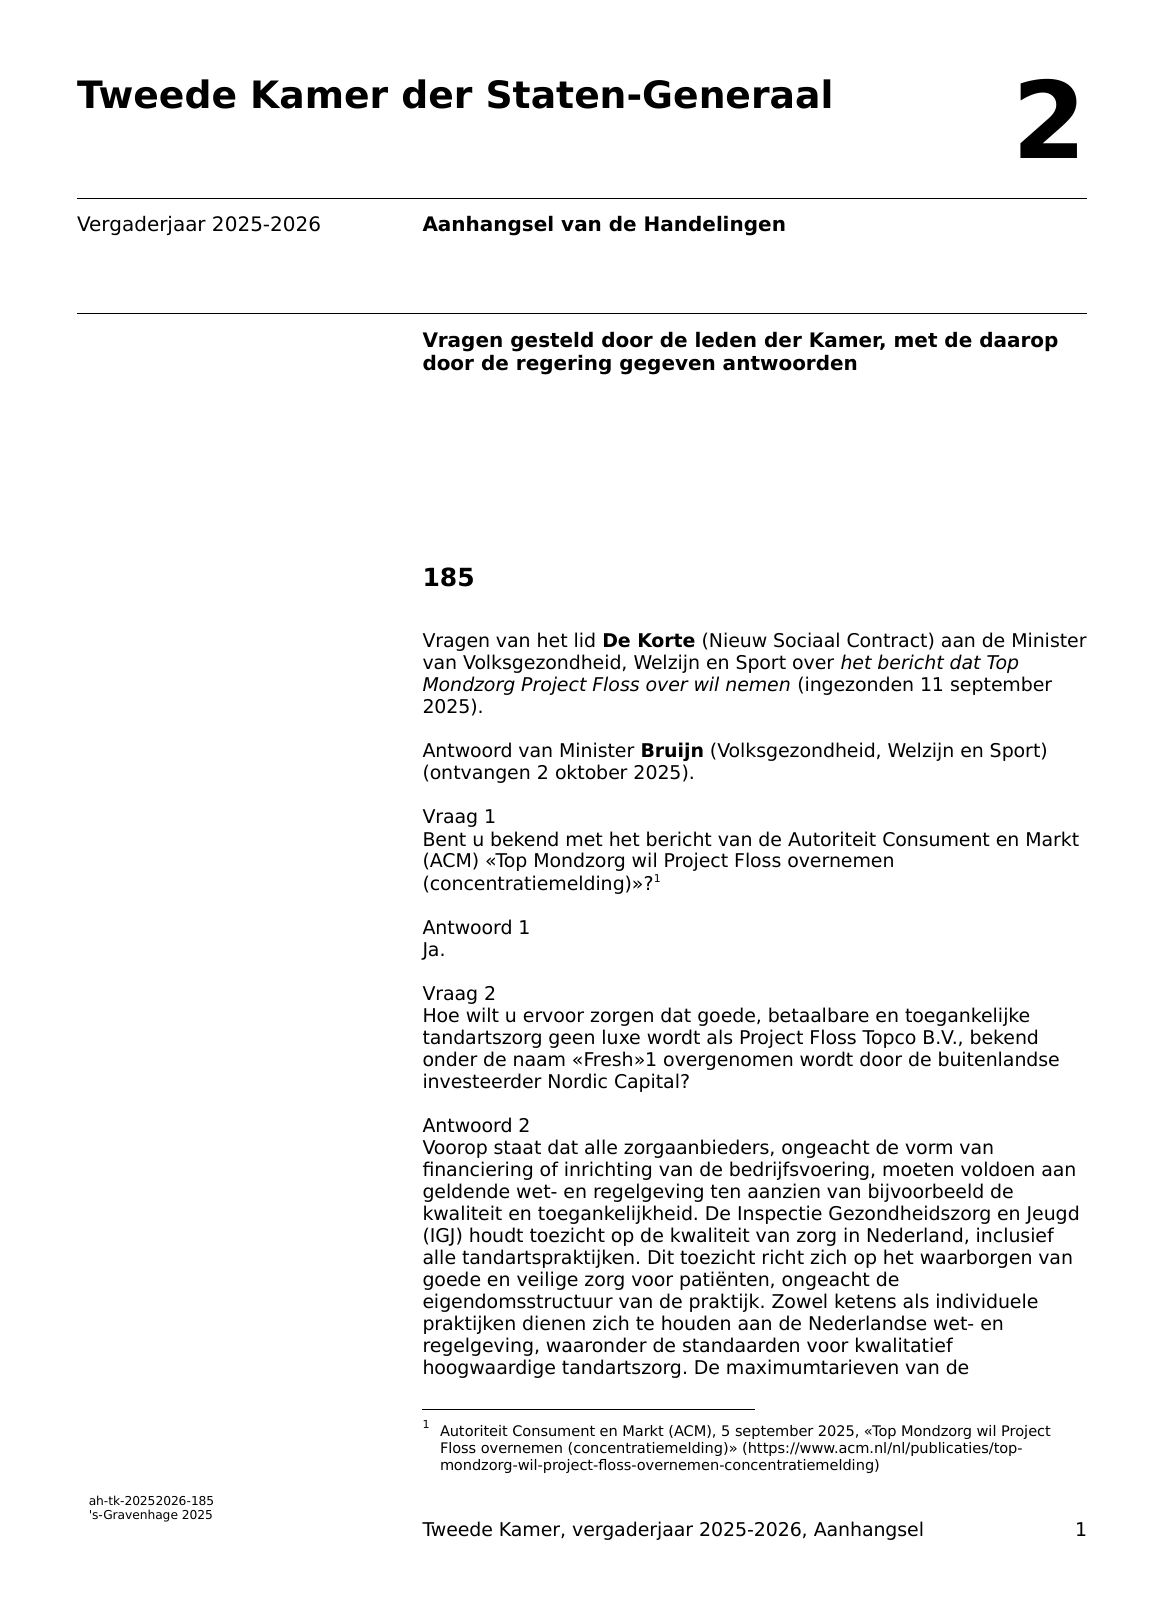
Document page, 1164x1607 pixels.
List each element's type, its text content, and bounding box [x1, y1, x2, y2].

table_header Tweede Kamer der Staten-Generaal [77, 59, 886, 198]
table_cell Vragen gesteld door de leden der Kamer, met de daarop door de regering gegeven antwoorden [422, 314, 1087, 375]
text 185 [422, 563, 1087, 592]
text Antwoord 1 [422, 917, 1087, 938]
text Bent u bekend met het bericht van de Autoriteit Consument en Markt (ACM) «Top Mondzorg wil Project Floss overnemen (concentratiemelding)»? [422, 828, 1087, 894]
table_header 2 [886, 59, 1087, 198]
text Vragen van het lid De Korte (Nieuw Sociaal Contract) aan de Minister van Volksgezondheid, Welzijn en Sport over het bericht dat Top Mondzorg Project Floss over wil nemen (ingezonden 11 september 2025). [422, 630, 1087, 718]
text Autoriteit Consument en Markt (ACM), 5 september 2025, «Top Mondzorg wil Project Floss overnemen (concentratiemelding)» (https://www.acm.nl/nl/publicaties/top-mondzorg-wil-project-floss-overnemen-concentratiemelding) [422, 1418, 1087, 1474]
text Vraag 1 [422, 806, 1087, 828]
text Antwoord 2 [422, 1115, 1087, 1137]
text Vraag 2 [422, 983, 1087, 1005]
text Hoe wilt u ervoor zorgen dat goede, betaalbare en toegankelijke tandartszorg geen luxe wordt als Project Floss Topco B.V., bekend onder de naam «Fresh»1 overgenomen wordt door de buitenlandse investeerder Nordic Capital? [422, 1005, 1087, 1093]
table_cell Vergaderjaar 2025-2026 [77, 199, 422, 313]
text ah-tk-20252026-185 [88, 1494, 323, 1508]
table_cell [77, 314, 422, 375]
text 's-Gravenhage 2025 [88, 1508, 323, 1522]
text Voorop staat dat alle zorgaanbieders, ongeacht de vorm van financiering of inrichting van de bedrijfsvoering, moeten voldoen aan geldende wet- en regelgeving ten aanzien van bijvoorbeeld de kwaliteit en toegankelijkheid. De Inspectie Gezondheidszorg en Jeugd (IGJ) houdt toezicht op de kwaliteit van zorg in Nederland, inclusief alle tandartspraktijken. Dit toezicht richt zich op het waarborgen van goede en veilige zorg voor patiënten, ongeacht de eigendomsstructuur van de praktijk. Zowel ketens als individuele praktijken dienen zich te houden aan de Nederlandse wet- en regelgeving, waaronder de standaarden voor kwalitatief hoogwaardige tandartszorg. De maximumtarieven van de [422, 1137, 1087, 1378]
text Ja. [422, 938, 1087, 961]
text Antwoord van Minister Bruijn (Volksgezondheid, Welzijn en Sport) (ontvangen 2 oktober 2025). [422, 740, 1087, 784]
table_cell Aanhangsel van de Handelingen [422, 199, 1087, 313]
